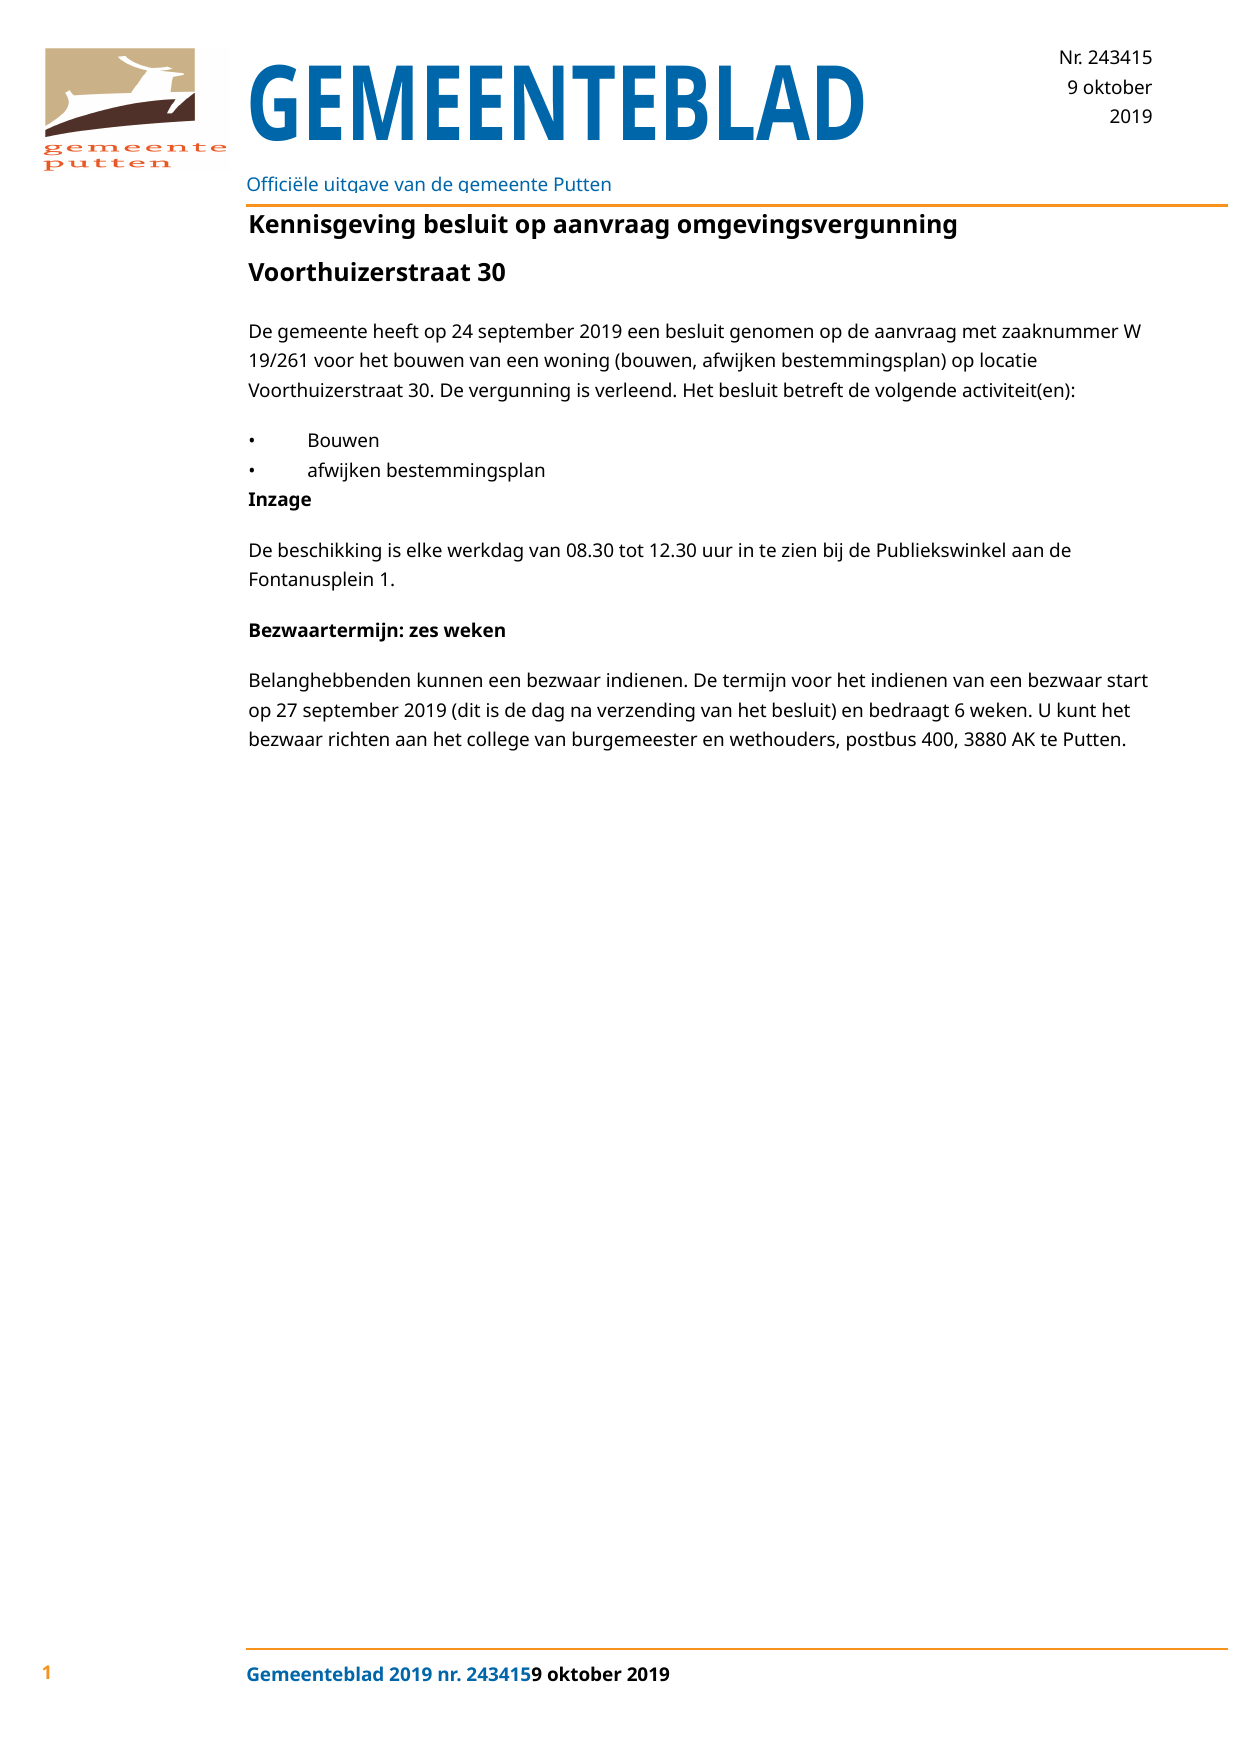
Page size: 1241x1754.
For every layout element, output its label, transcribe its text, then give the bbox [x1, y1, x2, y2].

list afwijken bestemmingsplan [248, 457, 1152, 483]
text Inzage [248, 487, 1152, 512]
text De gemeente heeft op 24 september 2019 een besluit genomen op de aanvraag met zaaknummer W 19/261 voor het bouwen van een woning (bouwen, afwijken bestemmingsplan) op locatie Voorthuizerstraat 30. De vergunning is verleend. Het besluit betreft de volgende activiteit(en): [248, 318, 1152, 403]
list Bouwen [248, 427, 1152, 453]
text Belanghebbenden kunnen een bezwaar indienen. De termijn voor het indienen van een bezwaar start op 27 september 2019 (dit is de dag na verzending van het besluit) en bedraagt 6 weken. U kunt het bezwaar richten aan het college van burgemeester en wethouders, postbus 400, 3880 AK te Putten. [248, 667, 1152, 752]
text Kennisgeving besluit op aanvraag omgevingsvergunning Voorthuizerstraat 30 [248, 207, 1152, 288]
text De beschikking is elke werkdag van 08.30 tot 12.30 uur in te zien bij de Publiekswinkel aan de Fontanusplein 1. [248, 537, 1152, 592]
picture [41, 47, 231, 172]
text Bezwaartermijn: zes weken [248, 617, 1152, 643]
